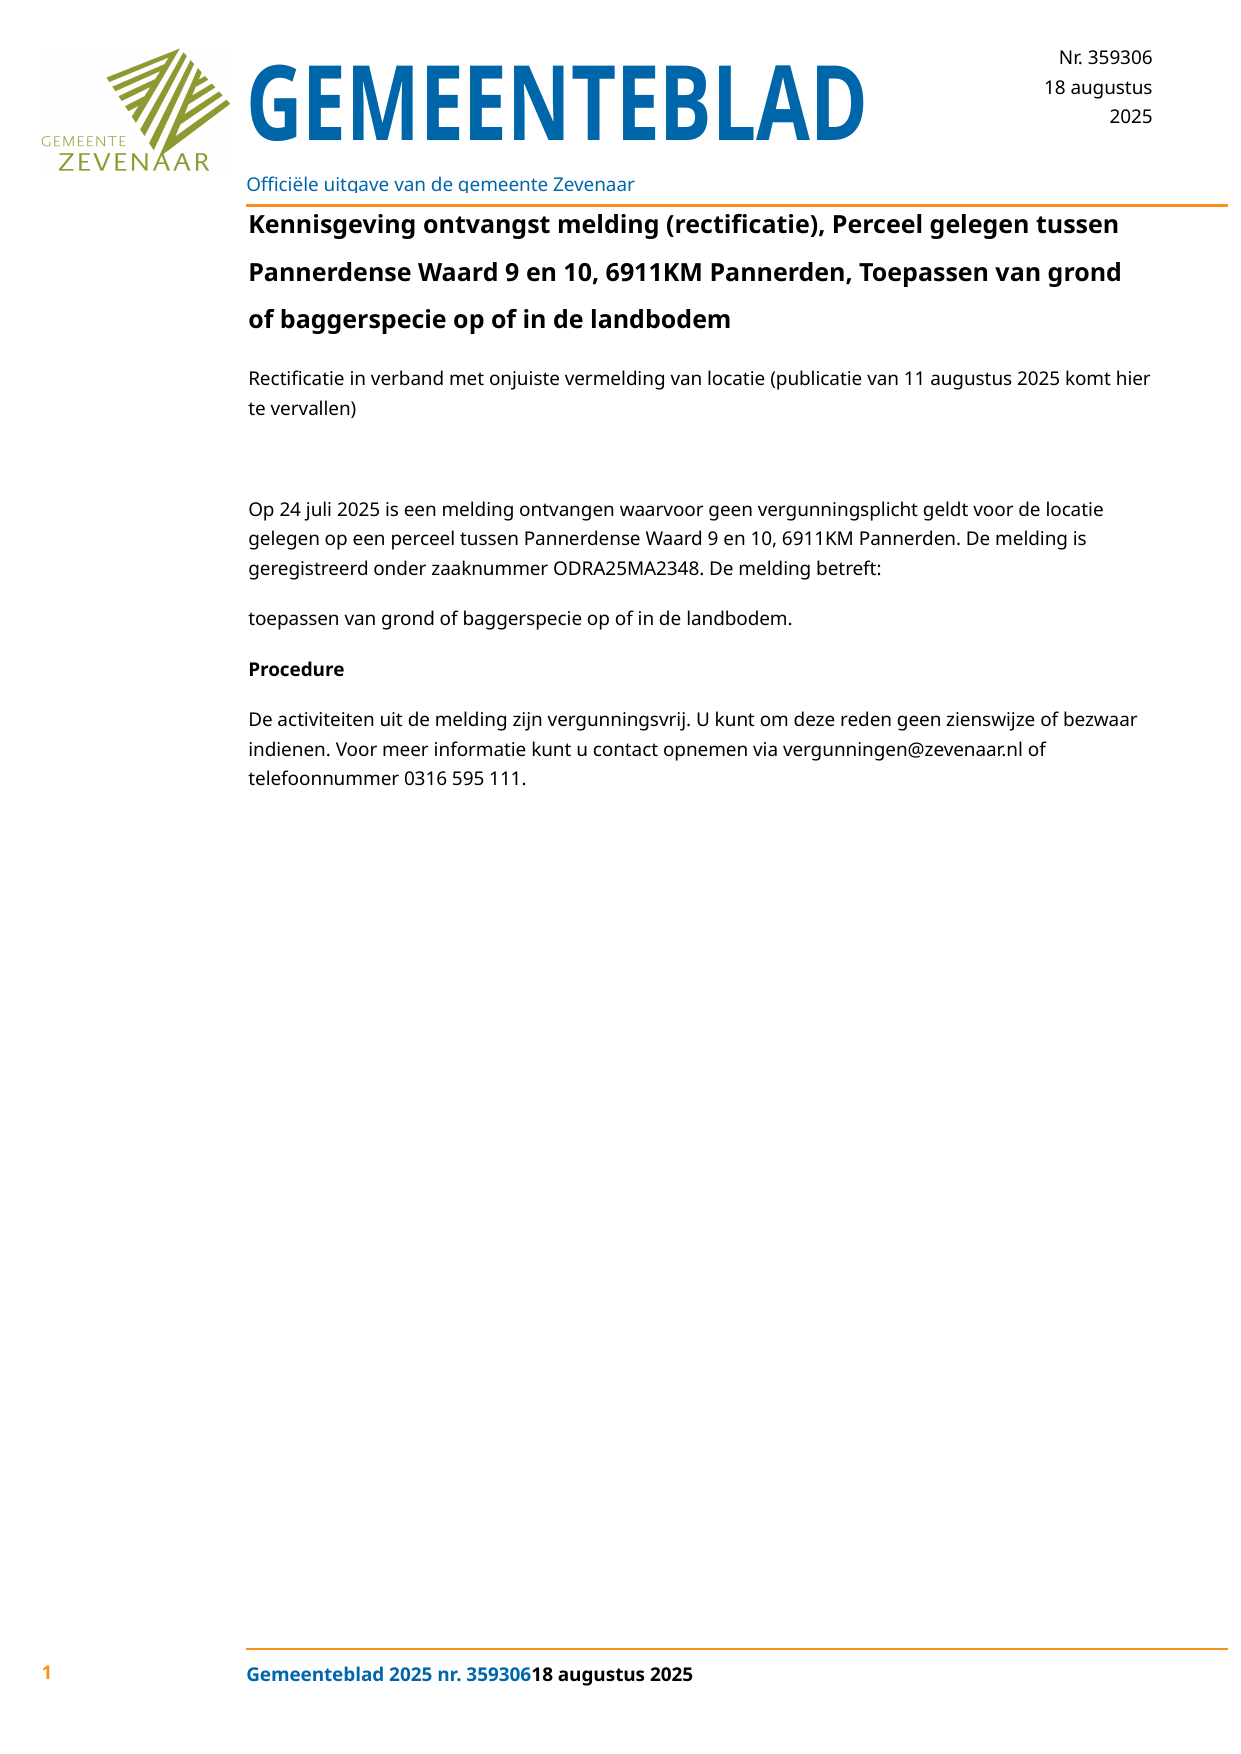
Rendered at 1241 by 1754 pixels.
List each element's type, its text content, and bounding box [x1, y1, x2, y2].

text Rectificatie in verband met onjuiste vermelding van locatie (publicatie van 11 augustus 2025 komt hier te vervallen) [248, 366, 1152, 421]
text Kennisgeving ontvangst melding (rectificatie), Perceel gelegen tussen Pannerdense Waard 9 en 10, 6911KM Pannerden, Toepassen van grond of baggerspecie op of in de landbodem [248, 207, 1152, 336]
text Procedure [248, 656, 1152, 682]
picture [41, 47, 231, 172]
text toepassen van grond of baggerspecie op of in de landbodem. [248, 606, 1152, 631]
text De activiteiten uit de melding zijn vergunningsvrij. U kunt om deze reden geen zienswijze of bezwaar indienen. Voor meer informatie kunt u contact opnemen via vergunningen@zevenaar.nl of telefoonnummer 0316 595 111. [248, 706, 1152, 791]
text Op 24 juli 2025 is een melding ontvangen waarvoor geen vergunningsplicht geldt voor de locatie gelegen op een perceel tussen Pannerdense Waard 9 en 10, 6911KM Pannerden. De melding is geregistreerd onder zaaknummer ODRA25MA2348. De melding betreft: [248, 496, 1152, 581]
